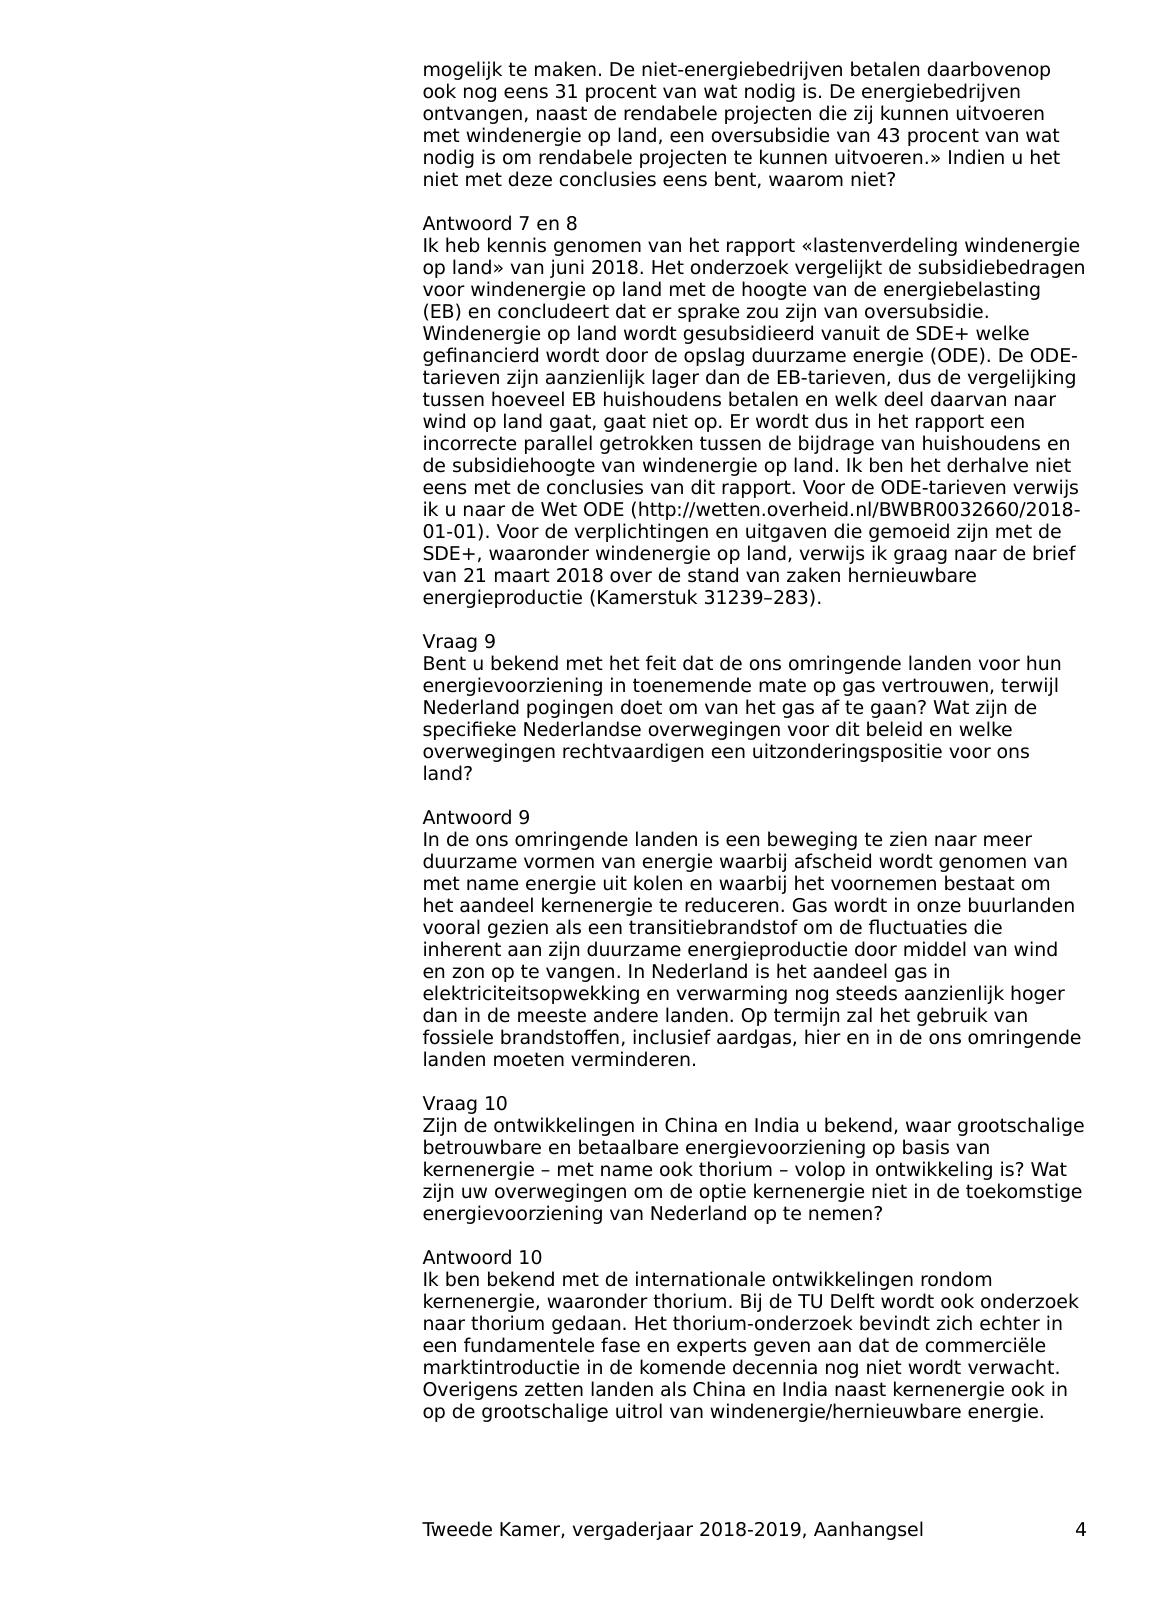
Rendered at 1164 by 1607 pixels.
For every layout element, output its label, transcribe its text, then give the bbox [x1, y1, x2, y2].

text Antwoord 9 [422, 807, 1087, 829]
text Vraag 9 [422, 631, 1087, 653]
text Antwoord 7 en 8 [422, 213, 1087, 235]
text Bent u bekend met het feit dat de ons omringende landen voor hun energievoorziening in toenemende mate op gas vertrouwen, terwijl Nederland pogingen doet om van het gas af te gaan? Wat zijn de specifieke Nederlandse overwegingen voor dit beleid en welke overwegingen rechtvaardigen een uitzonderingspositie voor ons land? [422, 653, 1087, 785]
text In de ons omringende landen is een beweging te zien naar meer duurzame vormen van energie waarbij afscheid wordt genomen van met name energie uit kolen en waarbij het voornemen bestaat om het aandeel kernenergie te reduceren. Gas wordt in onze buurlanden vooral gezien als een transitiebrandstof om de fluctuaties die inherent aan zijn duurzame energieproductie door middel van wind en zon op te vangen. In Nederland is het aandeel gas in elektriciteitsopwekking en verwarming nog steeds aanzienlijk hoger dan in de meeste andere landen. Op termijn zal het gebruik van fossiele brandstoffen, inclusief aardgas, hier en in de ons omringende landen moeten verminderen. [422, 829, 1087, 1071]
text Vraag 10 [422, 1093, 1087, 1115]
text Ik heb kennis genomen van het rapport «lastenverdeling windenergie op land» van juni 2018. Het onderzoek vergelijkt de subsidiebedragen voor windenergie op land met de hoogte van de energiebelasting (EB) en concludeert dat er sprake zou zijn van oversubsidie. Windenergie op land wordt gesubsidieerd vanuit de SDE+ welke gefinancierd wordt door de opslag duurzame energie (ODE). De ODE-tarieven zijn aanzienlijk lager dan de EB-tarieven, dus de vergelijking tussen hoeveel EB huishoudens betalen en welk deel daarvan naar wind op land gaat, gaat niet op. Er wordt dus in het rapport een incorrecte parallel getrokken tussen de bijdrage van huishoudens en de subsidiehoogte van windenergie op land. Ik ben het derhalve niet eens met de conclusies van dit rapport. Voor de ODE-tarieven verwijs ik u naar de Wet ODE (http://wetten.overheid.nl/BWBR0032660/2018-01-01). Voor de verplichtingen en uitgaven die gemoeid zijn met de SDE+, waaronder windenergie op land, verwijs ik graag naar de brief van 21 maart 2018 over de stand van zaken hernieuwbare energieproductie (Kamerstuk 31239–283). [422, 235, 1087, 609]
text mogelijk te maken. De niet-energiebedrijven betalen daarbovenop ook nog eens 31 procent van wat nodig is. De energiebedrijven ontvangen, naast de rendabele projecten die zij kunnen uitvoeren met windenergie op land, een oversubsidie van 43 procent van wat nodig is om rendabele projecten te kunnen uitvoeren.» Indien u het niet met deze conclusies eens bent, waarom niet? [422, 59, 1087, 191]
text Antwoord 10 [422, 1247, 1087, 1269]
text Ik ben bekend met de internationale ontwikkelingen rondom kernenergie, waaronder thorium. Bij de TU Delft wordt ook onderzoek naar thorium gedaan. Het thorium-onderzoek bevindt zich echter in een fundamentele fase en experts geven aan dat de commerciële marktintroductie in de komende decennia nog niet wordt verwacht. Overigens zetten landen als China en India naast kernenergie ook in op de grootschalige uitrol van windenergie/hernieuwbare energie. [422, 1269, 1087, 1423]
text Zijn de ontwikkelingen in China en India u bekend, waar grootschalige betrouwbare en betaalbare energievoorziening op basis van kernenergie – met name ook thorium – volop in ontwikkeling is? Wat zijn uw overwegingen om de optie kernenergie niet in de toekomstige energievoorziening van Nederland op te nemen? [422, 1115, 1087, 1225]
